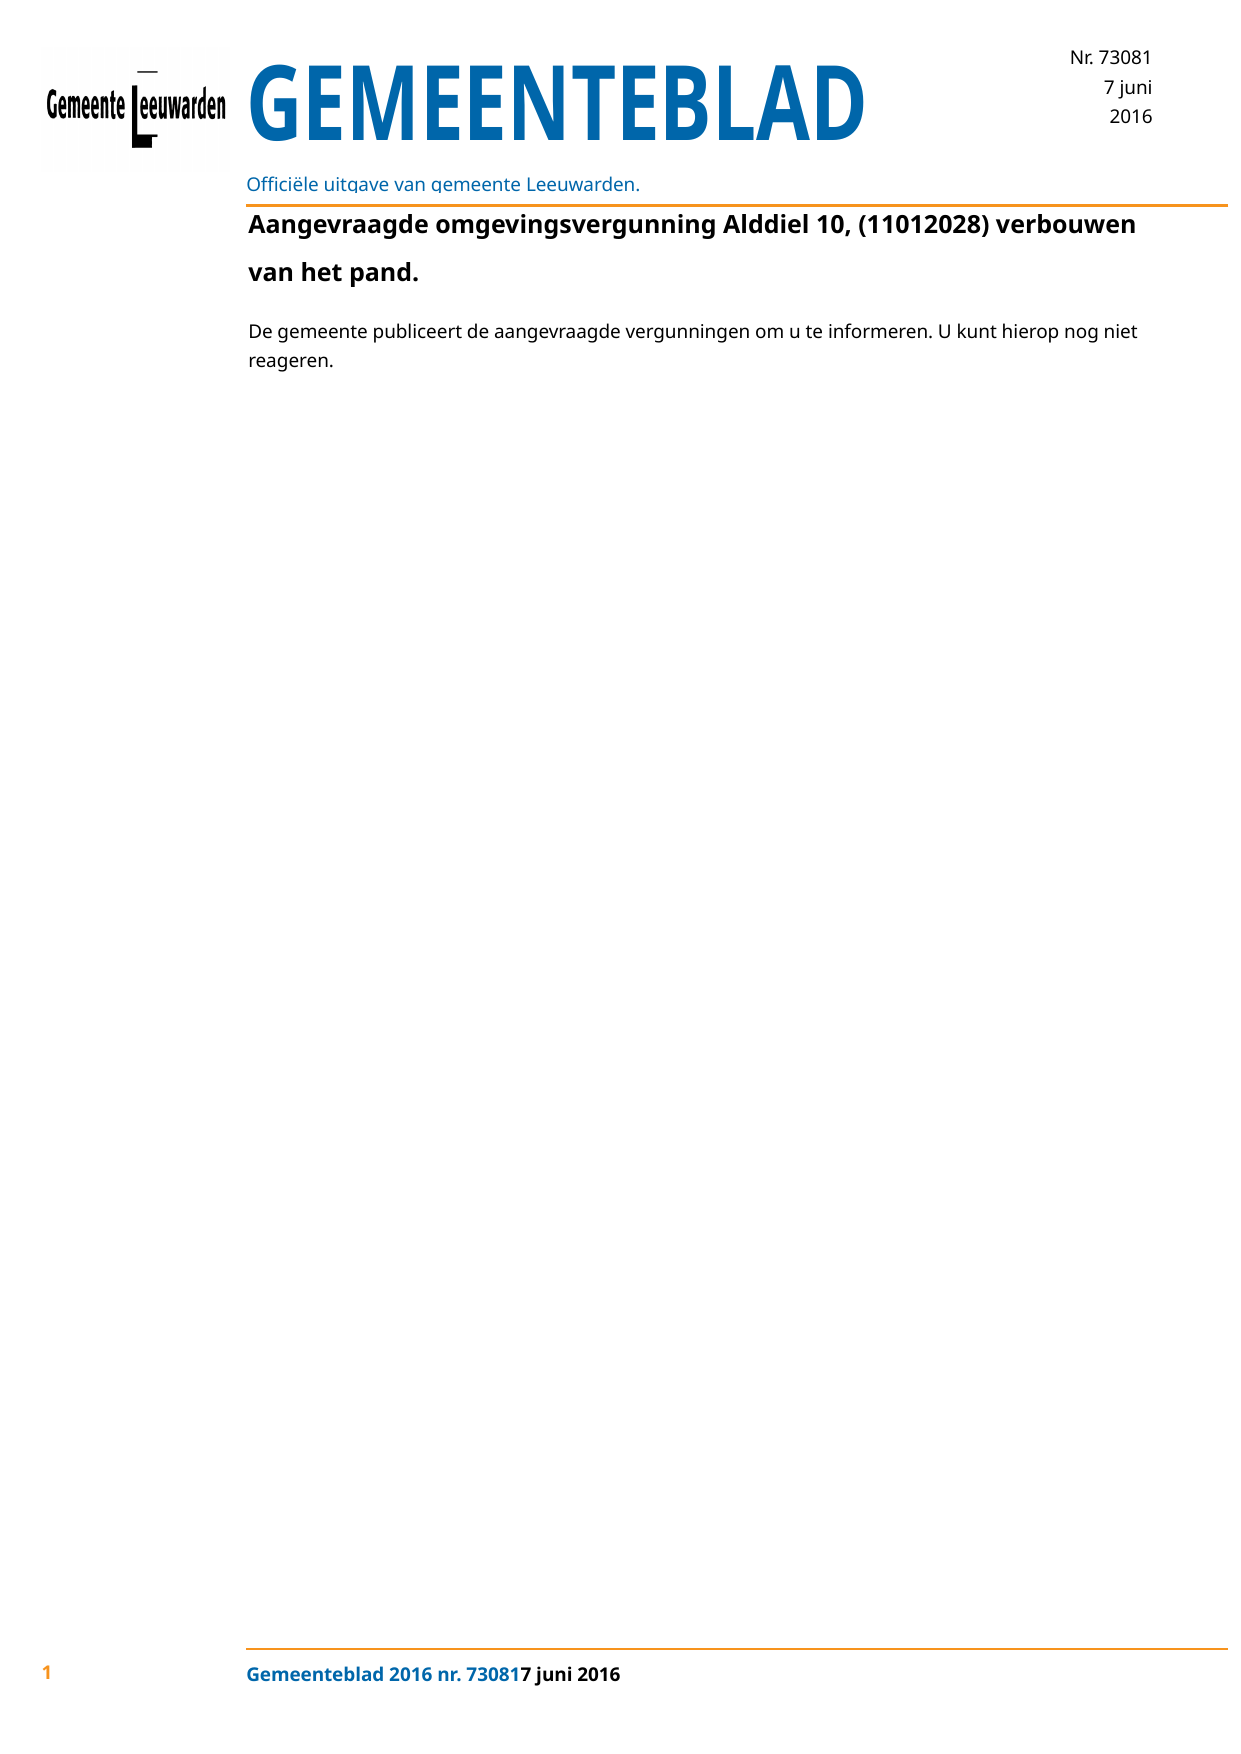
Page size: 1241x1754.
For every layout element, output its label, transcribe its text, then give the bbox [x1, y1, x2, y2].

picture [41, 47, 231, 172]
text De gemeente publiceert de aangevraagde vergunningen om u te informeren. U kunt hierop nog niet reageren. [248, 318, 1152, 373]
text Aangevraagde omgevingsvergunning Alddiel 10, (11012028) verbouwen van het pand. [248, 207, 1152, 288]
